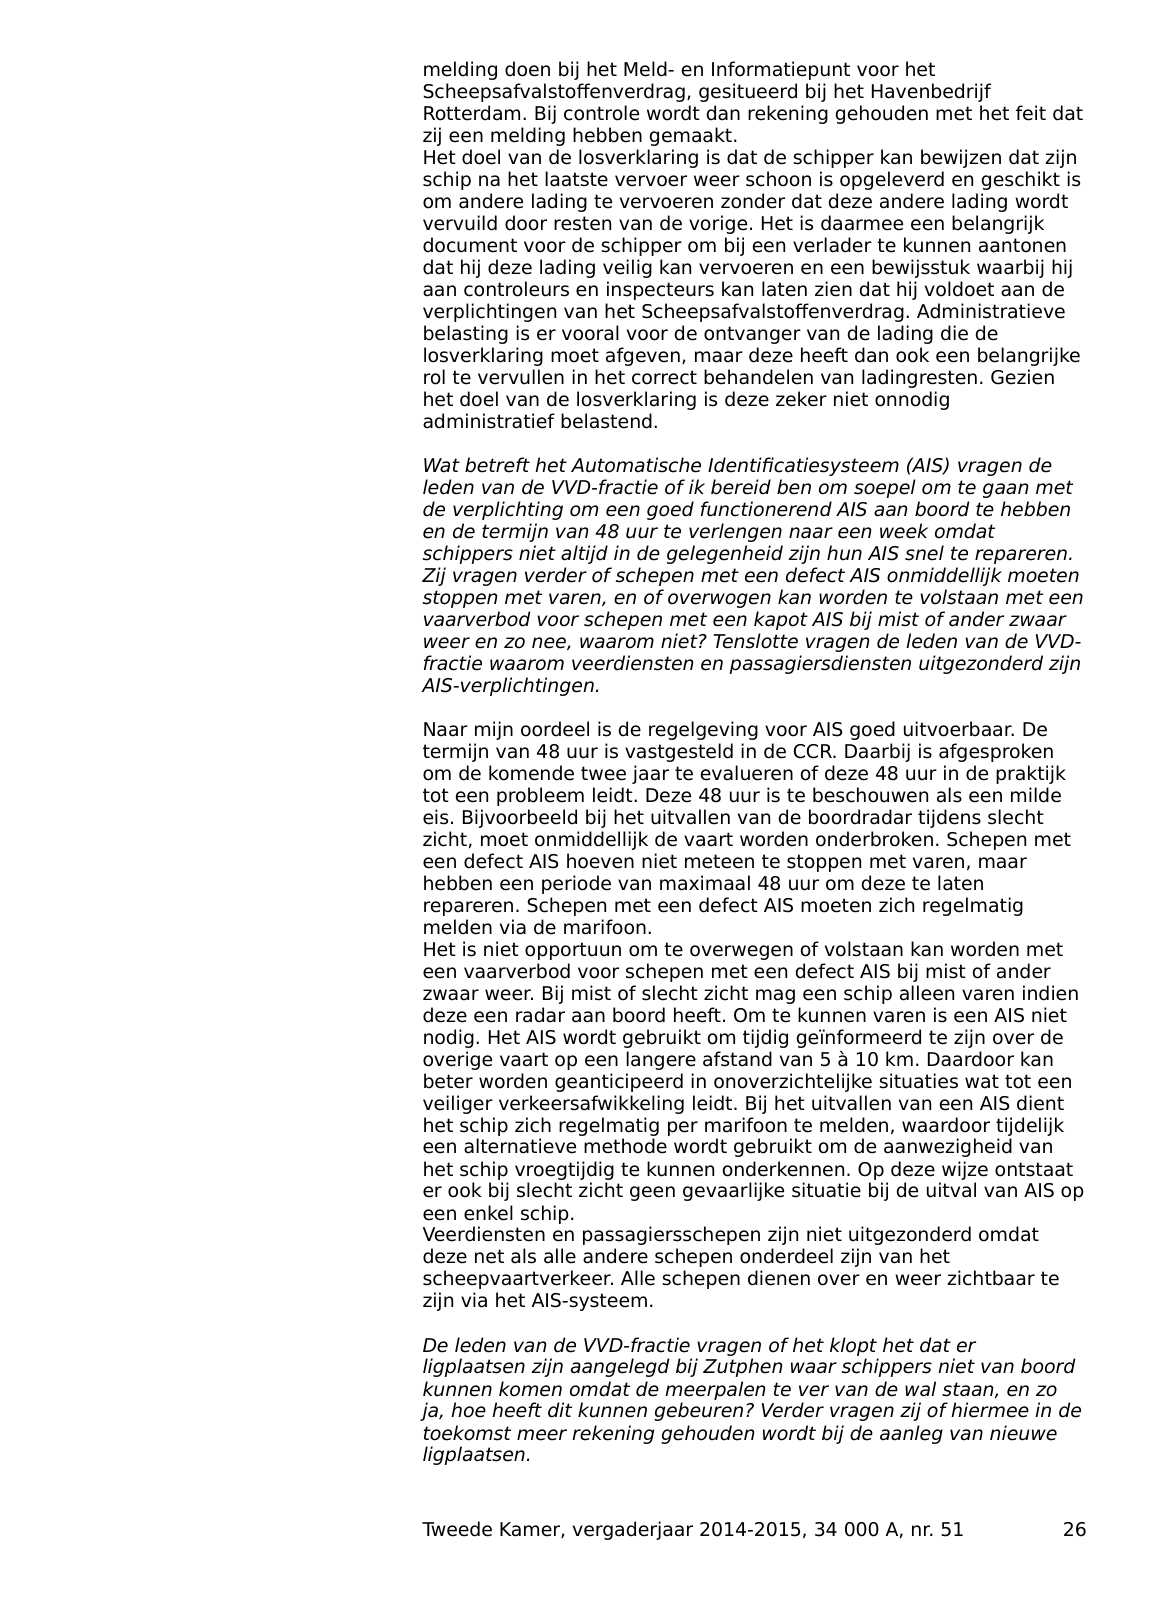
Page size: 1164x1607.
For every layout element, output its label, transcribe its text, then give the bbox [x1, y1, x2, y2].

text Naar mijn oordeel is de regelgeving voor AIS goed uitvoerbaar. De termijn van 48 uur is vastgesteld in de CCR. Daarbij is afgesproken om de komende twee jaar te evalueren of deze 48 uur in de praktijk tot een probleem leidt. Deze 48 uur is te beschouwen als een milde eis. Bijvoorbeeld bij het uitvallen van de boordradar tijdens slecht zicht, moet onmiddellijk de vaart worden onderbroken. Schepen met een defect AIS hoeven niet meteen te stoppen met varen, maar hebben een periode van maximaal 48 uur om deze te laten repareren. Schepen met een defect AIS moeten zich regelmatig melden via de marifoon. [422, 719, 1087, 939]
text Het doel van de losverklaring is dat de schipper kan bewijzen dat zijn schip na het laatste vervoer weer schoon is opgeleverd en geschikt is om andere lading te vervoeren zonder dat deze andere lading wordt vervuild door resten van de vorige. Het is daarmee een belangrijk document voor de schipper om bij een verlader te kunnen aantonen dat hij deze lading veilig kan vervoeren en een bewijsstuk waarbij hij aan controleurs en inspecteurs kan laten zien dat hij voldoet aan de verplichtingen van het Scheepsafvalstoffenverdrag. Administratieve belasting is er vooral voor de ontvanger van de lading die de losverklaring moet afgeven, maar deze heeft dan ook een belangrijke rol te vervullen in het correct behandelen van ladingresten. Gezien het doel van de losverklaring is deze zeker niet onnodig administratief belastend. [422, 147, 1087, 433]
text Het is niet opportuun om te overwegen of volstaan kan worden met een vaarverbod voor schepen met een defect AIS bij mist of ander zwaar weer. Bij mist of slecht zicht mag een schip alleen varen indien deze een radar aan boord heeft. Om te kunnen varen is een AIS niet nodig. Het AIS wordt gebruikt om tijdig geïnformeerd te zijn over de overige vaart op een langere afstand van 5 à 10 km. Daardoor kan beter worden geanticipeerd in onoverzichtelijke situaties wat tot een veiliger verkeersafwikkeling leidt. Bij het uitvallen van een AIS dient het schip zich regelmatig per marifoon te melden, waardoor tijdelijk een alternatieve methode wordt gebruikt om de aanwezigheid van het schip vroegtijdig te kunnen onderkennen. Op deze wijze ontstaat er ook bij slecht zicht geen gevaarlijke situatie bij de uitval van AIS op een enkel schip. [422, 939, 1087, 1224]
text De leden van de VVD-fractie vragen of het klopt het dat er ligplaatsen zijn aangelegd bij Zutphen waar schippers niet van boord kunnen komen omdat de meerpalen te ver van de wal staan, en zo ja, hoe heeft dit kunnen gebeuren? Verder vragen zij of hiermee in de toekomst meer rekening gehouden wordt bij de aanleg van nieuwe ligplaatsen. [422, 1334, 1087, 1466]
text melding doen bij het Meld- en Informatiepunt voor het Scheepsafvalstoffenverdrag, gesitueerd bij het Havenbedrijf Rotterdam. Bij controle wordt dan rekening gehouden met het feit dat zij een melding hebben gemaakt. [422, 59, 1087, 147]
text Veerdiensten en passagiersschepen zijn niet uitgezonderd omdat deze net als alle andere schepen onderdeel zijn van het scheepvaartverkeer. Alle schepen dienen over en weer zichtbaar te zijn via het AIS-systeem. [422, 1224, 1087, 1312]
text Wat betreft het Automatische Identificatiesysteem (AIS) vragen de leden van de VVD-fractie of ik bereid ben om soepel om te gaan met de verplichting om een goed functionerend AIS aan boord te hebben en de termijn van 48 uur te verlengen naar een week omdat schippers niet altijd in de gelegenheid zijn hun AIS snel te repareren. Zij vragen verder of schepen met een defect AIS onmiddellijk moeten stoppen met varen, en of overwogen kan worden te volstaan met een vaarverbod voor schepen met een kapot AIS bij mist of ander zwaar weer en zo nee, waarom niet? Tenslotte vragen de leden van de VVD-fractie waarom veerdiensten en passagiersdiensten uitgezonderd zijn AIS-verplichtingen. [422, 455, 1087, 697]
